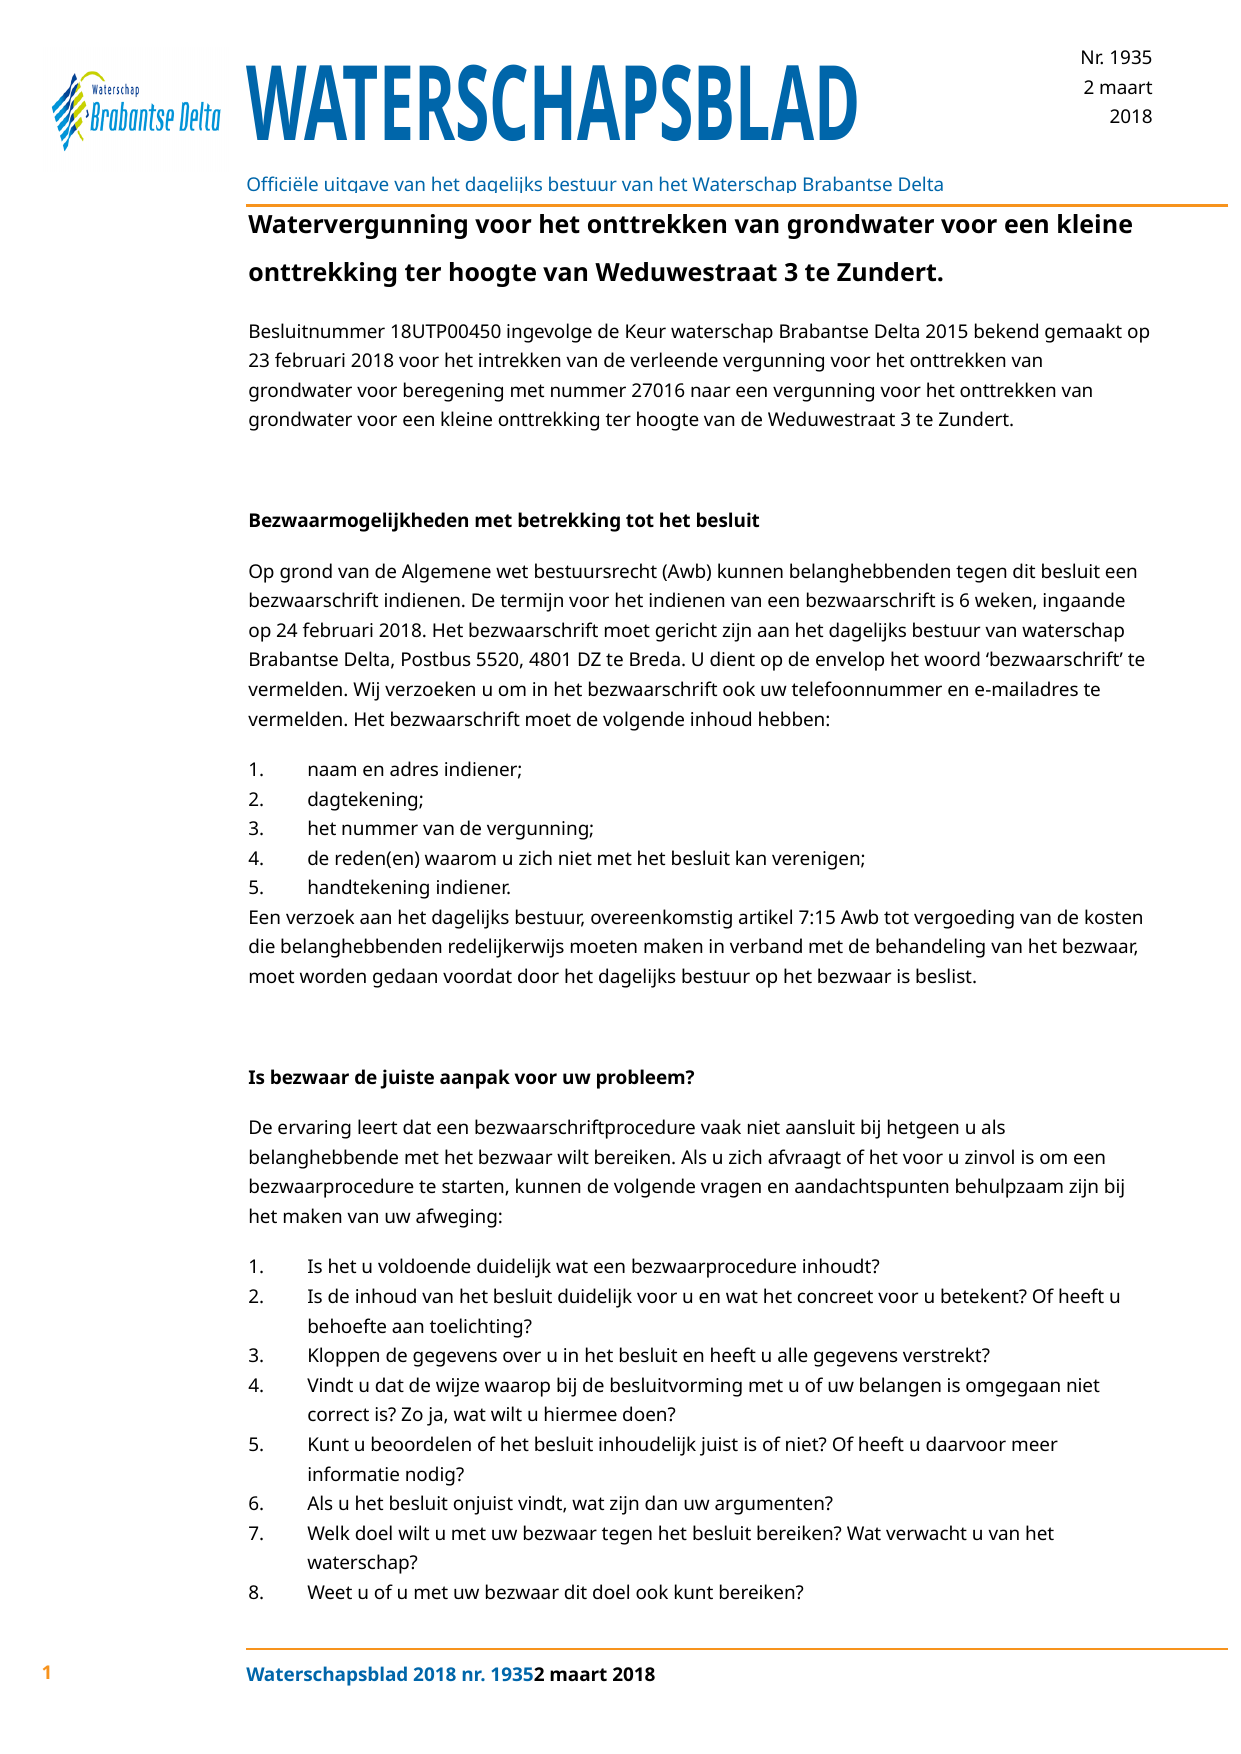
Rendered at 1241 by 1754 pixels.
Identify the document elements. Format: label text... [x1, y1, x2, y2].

list Welk doel wilt u met uw bezwaar tegen het besluit bereiken? Wat verwacht u van het waterschap? [248, 1520, 1152, 1575]
list handtekening indiener. [248, 874, 1152, 900]
list Kloppen de gegevens over u in het besluit en heeft u alle gegevens verstrekt? [248, 1342, 1152, 1368]
list naam en adres indiener; [248, 756, 1152, 782]
list Vindt u dat de wijze waarop bij de besluitvorming met u of uw belangen is omgegaan niet correct is? Zo ja, wat wilt u hiermee doen? [248, 1372, 1152, 1427]
text De ervaring leert dat een bezwaarschriftprocedure vaak niet aansluit bij hetgeen u als belanghebbende met het bezwaar wilt bereiken. Als u zich afvraagt of het voor u zinvol is om een bezwaarprocedure te starten, kunnen de volgende vragen en aandachtspunten behulpzaam zijn bij het maken van uw afweging: [248, 1114, 1152, 1229]
list Kunt u beoordelen of het besluit inhoudelijk juist is of niet? Of heeft u daarvoor meer informatie nodig? [248, 1431, 1152, 1487]
list Weet u of u met uw bezwaar dit doel ook kunt bereiken? [248, 1579, 1152, 1605]
text Bezwaarmogelijkheden met betrekking tot het besluit [248, 507, 1152, 533]
list Is de inhoud van het besluit duidelijk voor u en wat het concreet voor u betekent? Of heeft u behoefte aan toelichting? [248, 1283, 1152, 1339]
text Watervergunning voor het onttrekken van grondwater voor een kleine onttrekking ter hoogte van Weduwestraat 3 te Zundert. [248, 207, 1152, 288]
list Als u het besluit onjuist vindt, wat zijn dan uw argumenten? [248, 1490, 1152, 1516]
list de reden(en) waarom u zich niet met het besluit kan verenigen; [248, 845, 1152, 871]
picture [41, 47, 231, 172]
text Op grond van de Algemene wet bestuursrecht (Awb) kunnen belanghebbenden tegen dit besluit een bezwaarschrift indienen. De termijn voor het indienen van een bezwaarschrift is 6 weken, ingaande op 24 februari 2018. Het bezwaarschrift moet gericht zijn aan het dagelijks bestuur van waterschap Brabantse Delta, Postbus 5520, 4801 DZ te Breda. U dient op de envelop het woord ‘bezwaarschrift’ te vermelden. Wij verzoeken u om in het bezwaarschrift ook uw telefoonnummer en e‑mailadres te vermelden. Het bezwaarschrift moet de volgende inhoud hebben: [248, 558, 1152, 732]
list het nummer van de vergunning; [248, 815, 1152, 841]
text Besluitnummer 18UTP00450 ingevolge de Keur waterschap Brabantse Delta 2015 bekend gemaakt op 23 februari 2018 voor het intrekken van de verleende vergunning voor het onttrekken van grondwater voor beregening met nummer 27016 naar een vergunning voor het onttrekken van grondwater voor een kleine onttrekking ter hoogte van de Weduwestraat 3 te Zundert. [248, 318, 1152, 432]
text Een verzoek aan het dagelijks bestuur, overeenkomstig artikel 7:15 Awb tot vergoeding van de kosten die belanghebbenden redelijkerwijs moeten maken in verband met de behandeling van het bezwaar, moet worden gedaan voordat door het dagelijks bestuur op het bezwaar is beslist. [248, 904, 1152, 989]
list Is het u voldoende duidelijk wat een bezwaarprocedure inhoudt? [248, 1254, 1152, 1279]
list dagtekening; [248, 786, 1152, 812]
text Is bezwaar de juiste aanpak voor uw probleem? [248, 1064, 1152, 1090]
